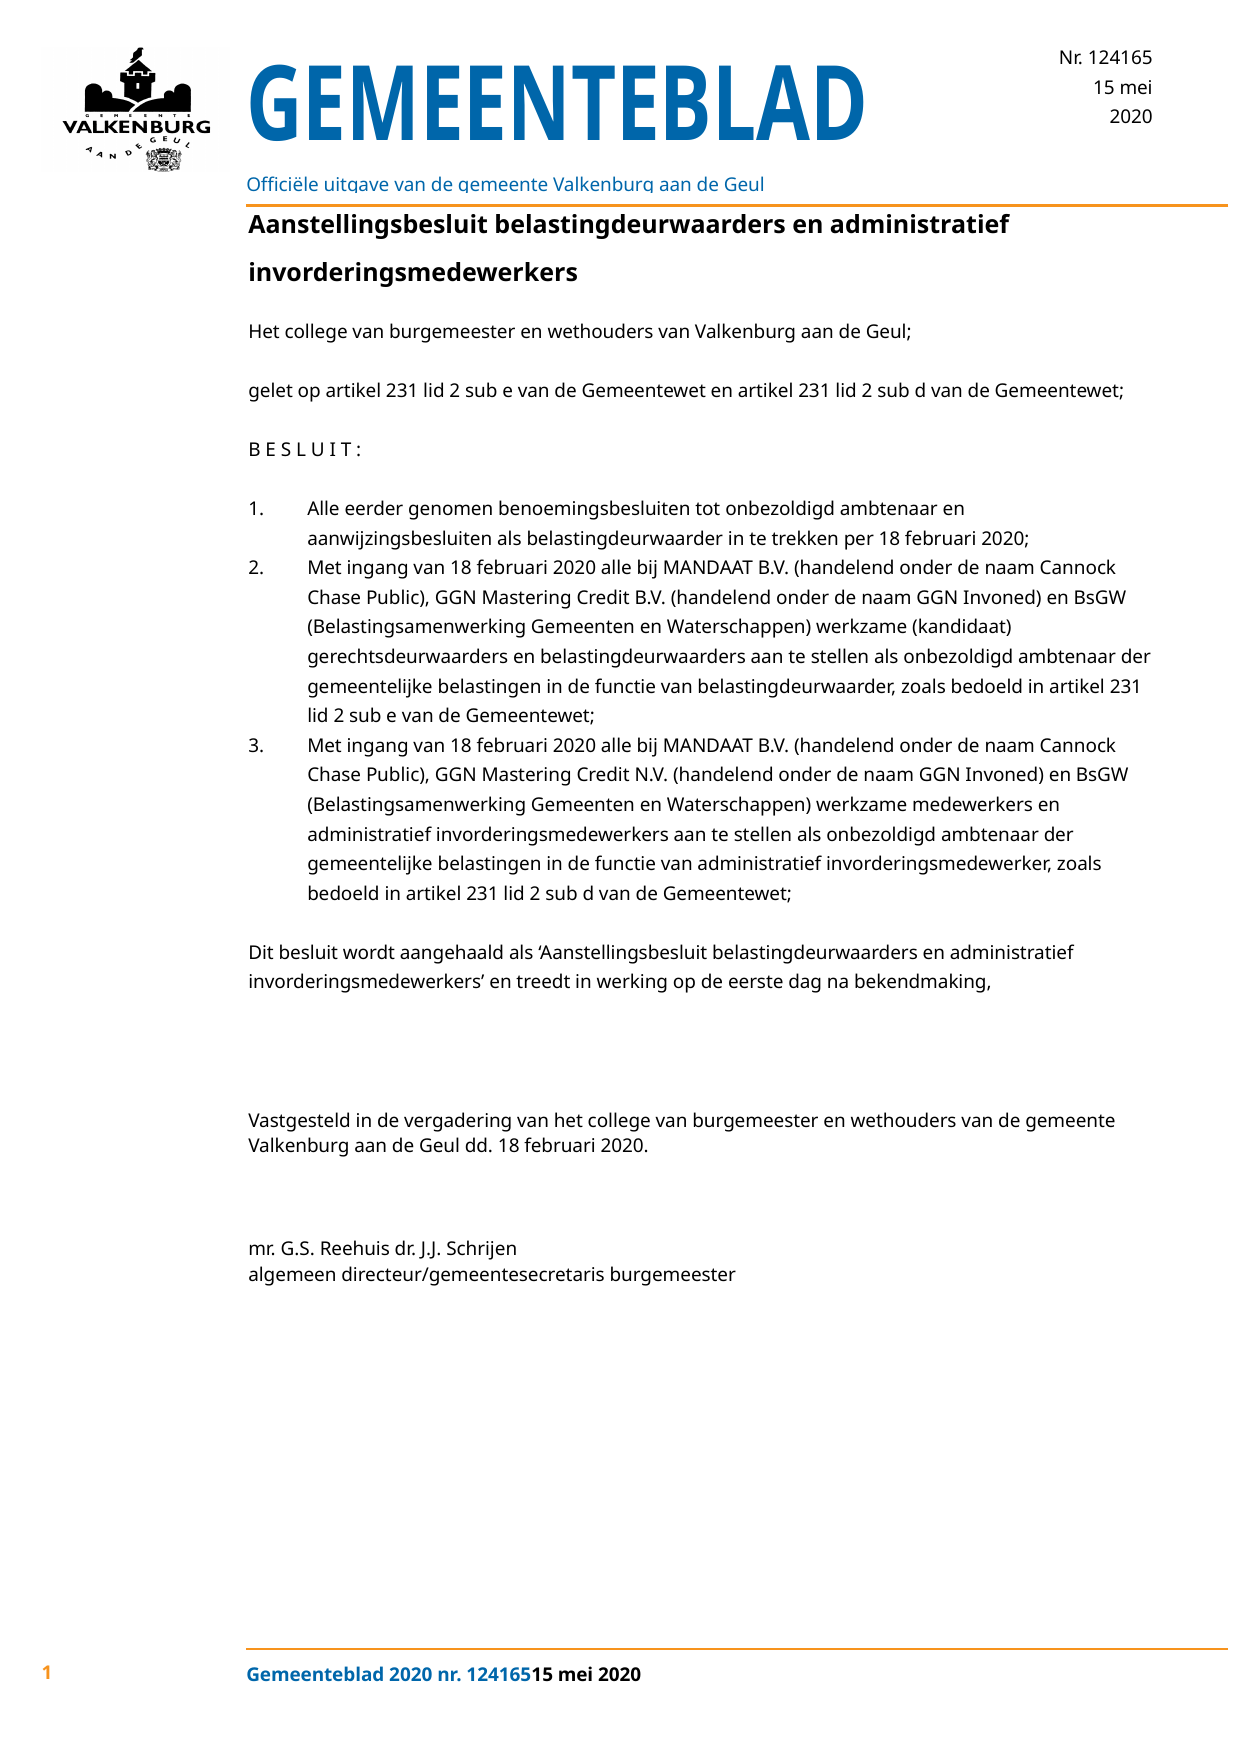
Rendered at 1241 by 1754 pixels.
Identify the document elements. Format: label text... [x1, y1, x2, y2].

list Alle eerder genomen benoemingsbesluiten tot onbezoldigd ambtenaar en aanwijzingsbesluiten als belastingdeurwaarder in te trekken per 18 februari 2020; [248, 495, 1152, 551]
text Het college van burgemeester en wethouders van Valkenburg aan de Geul; [248, 318, 1152, 344]
text Aanstellingsbesluit belastingdeurwaarders en administratief invorderingsmedewerkers [248, 207, 1152, 288]
text Dit besluit wordt aangehaald als ‘Aanstellingsbesluit belastingdeurwaarders en administratief invorderingsmedewerkers’ en treedt in werking op de eerste dag na bekendmaking, [248, 939, 1152, 994]
text gelet op artikel 231 lid 2 sub e van de Gemeentewet en artikel 231 lid 2 sub d van de Gemeentewet; [248, 377, 1152, 403]
text B E S L U I T : [248, 436, 1152, 462]
list Met ingang van 18 februari 2020 alle bij MANDAAT B.V. (handelend onder de naam Cannock Chase Public), GGN Mastering Credit N.V. (handelend onder de naam GGN Invoned) en BsGW (Belastingsamenwerking Gemeenten en Waterschappen) werkzame medewerkers en administratief invorderingsmedewerkers aan te stellen als onbezoldigd ambtenaar der gemeentelijke belastingen in de functie van administratief invorderingsmedewerker, zoals bedoeld in artikel 231 lid 2 sub d van de Gemeentewet; [248, 732, 1152, 906]
text algemeen directeur/gemeentesecretaris burgemeester [248, 1261, 1152, 1287]
list Met ingang van 18 februari 2020 alle bij MANDAAT B.V. (handelend onder de naam Cannock Chase Public), GGN Mastering Credit B.V. (handelend onder de naam GGN Invoned) en BsGW (Belastingsamenwerking Gemeenten en Waterschappen) werkzame (kandidaat) gerechtsdeurwaarders en belastingdeurwaarders aan te stellen als onbezoldigd ambtenaar der gemeentelijke belastingen in de functie van belastingdeurwaarder, zoals bedoeld in artikel 231 lid 2 sub e van de Gemeentewet; [248, 554, 1152, 728]
text Vastgesteld in de vergadering van het college van burgemeester en wethouders van de gemeente Valkenburg aan de Geul dd. 18 februari 2020. [248, 1107, 1152, 1158]
text mr. G.S. Reehuis dr. J.J. Schrijen [248, 1235, 1152, 1261]
picture [41, 47, 231, 172]
